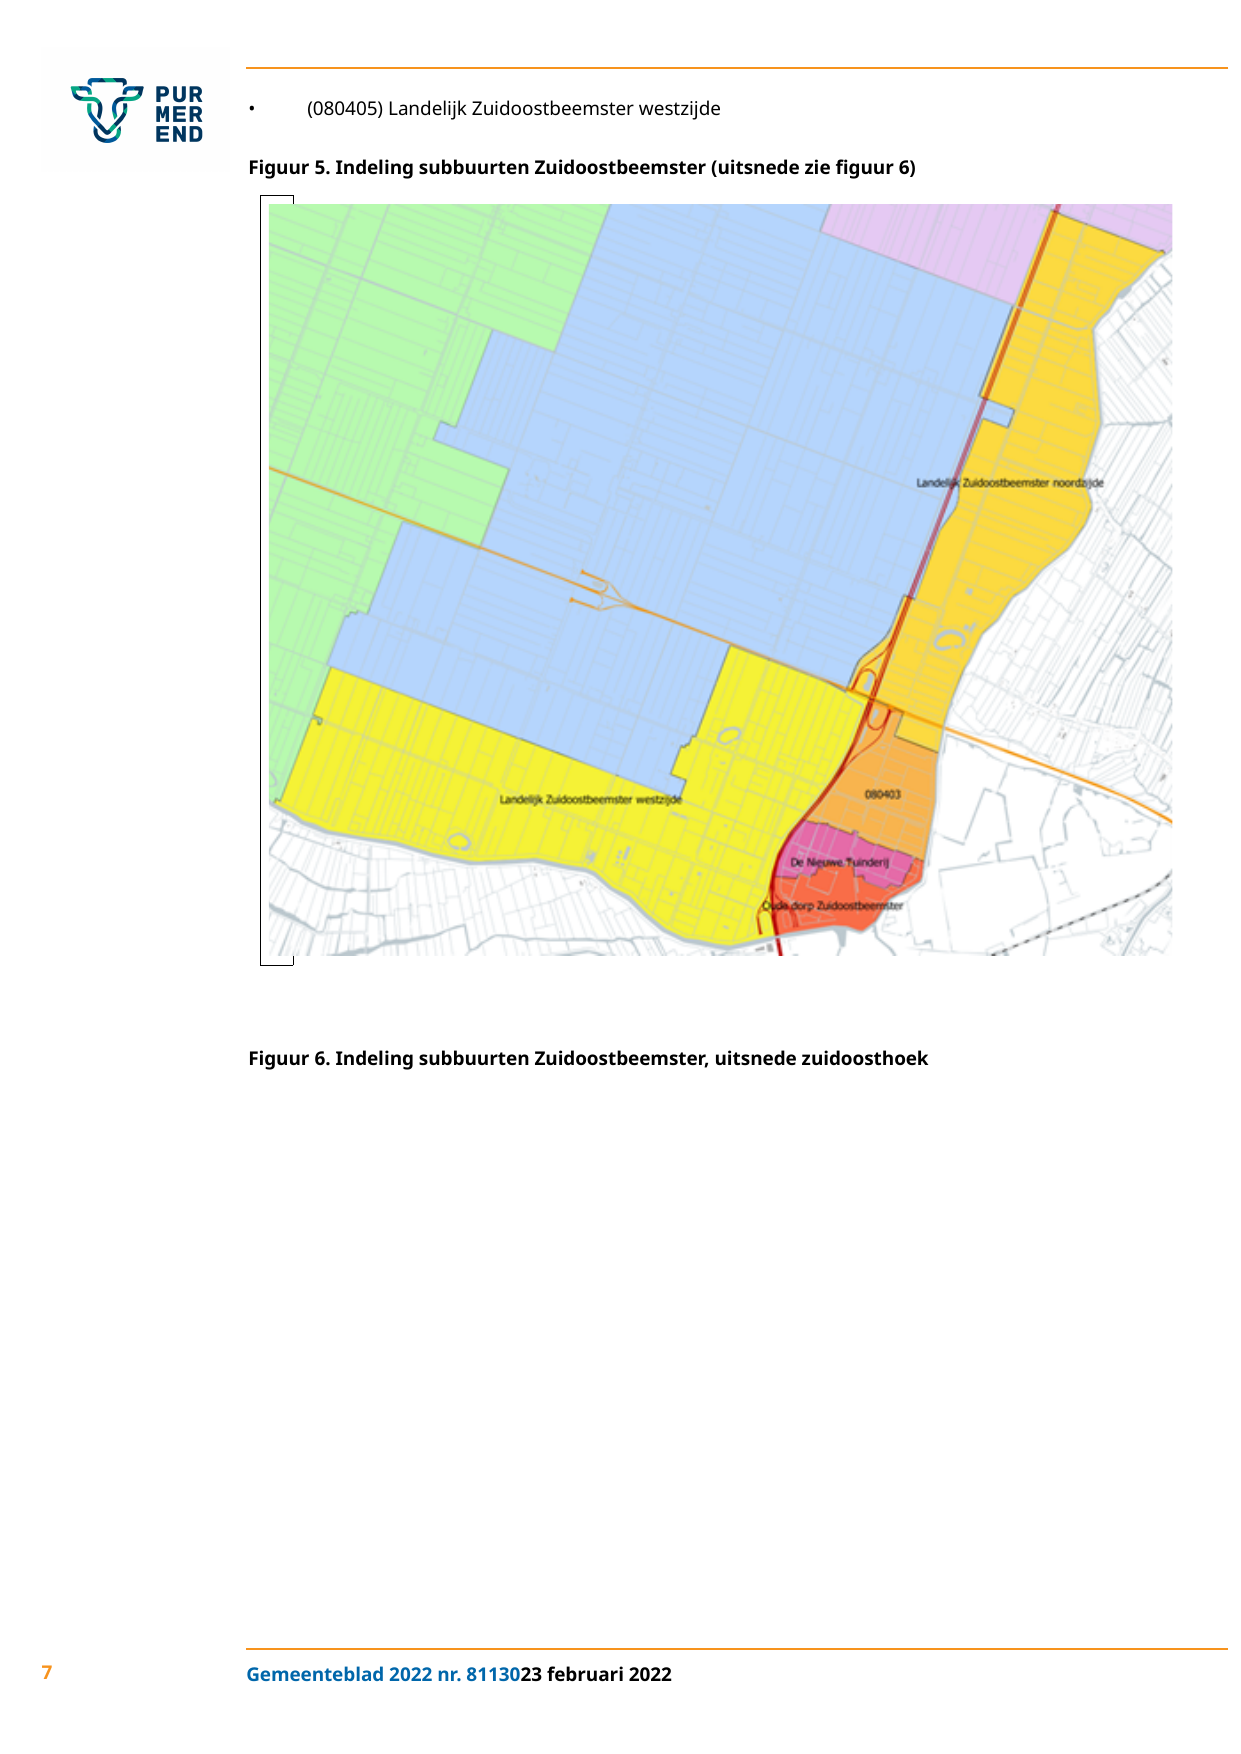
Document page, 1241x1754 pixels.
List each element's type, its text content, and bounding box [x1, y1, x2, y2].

picture [268, 204, 1173, 956]
list (080405) Landelijk Zuidoostbeemster westzijde [248, 95, 1152, 121]
text Figuur 6. Indeling subbuurten Zuidoostbeemster, uitsnede zuidoosthoek [248, 1045, 1152, 1071]
text Figuur 5. Indeling subbuurten Zuidoostbeemster (uitsnede zie figuur 6) [248, 154, 1152, 180]
picture [41, 47, 231, 172]
